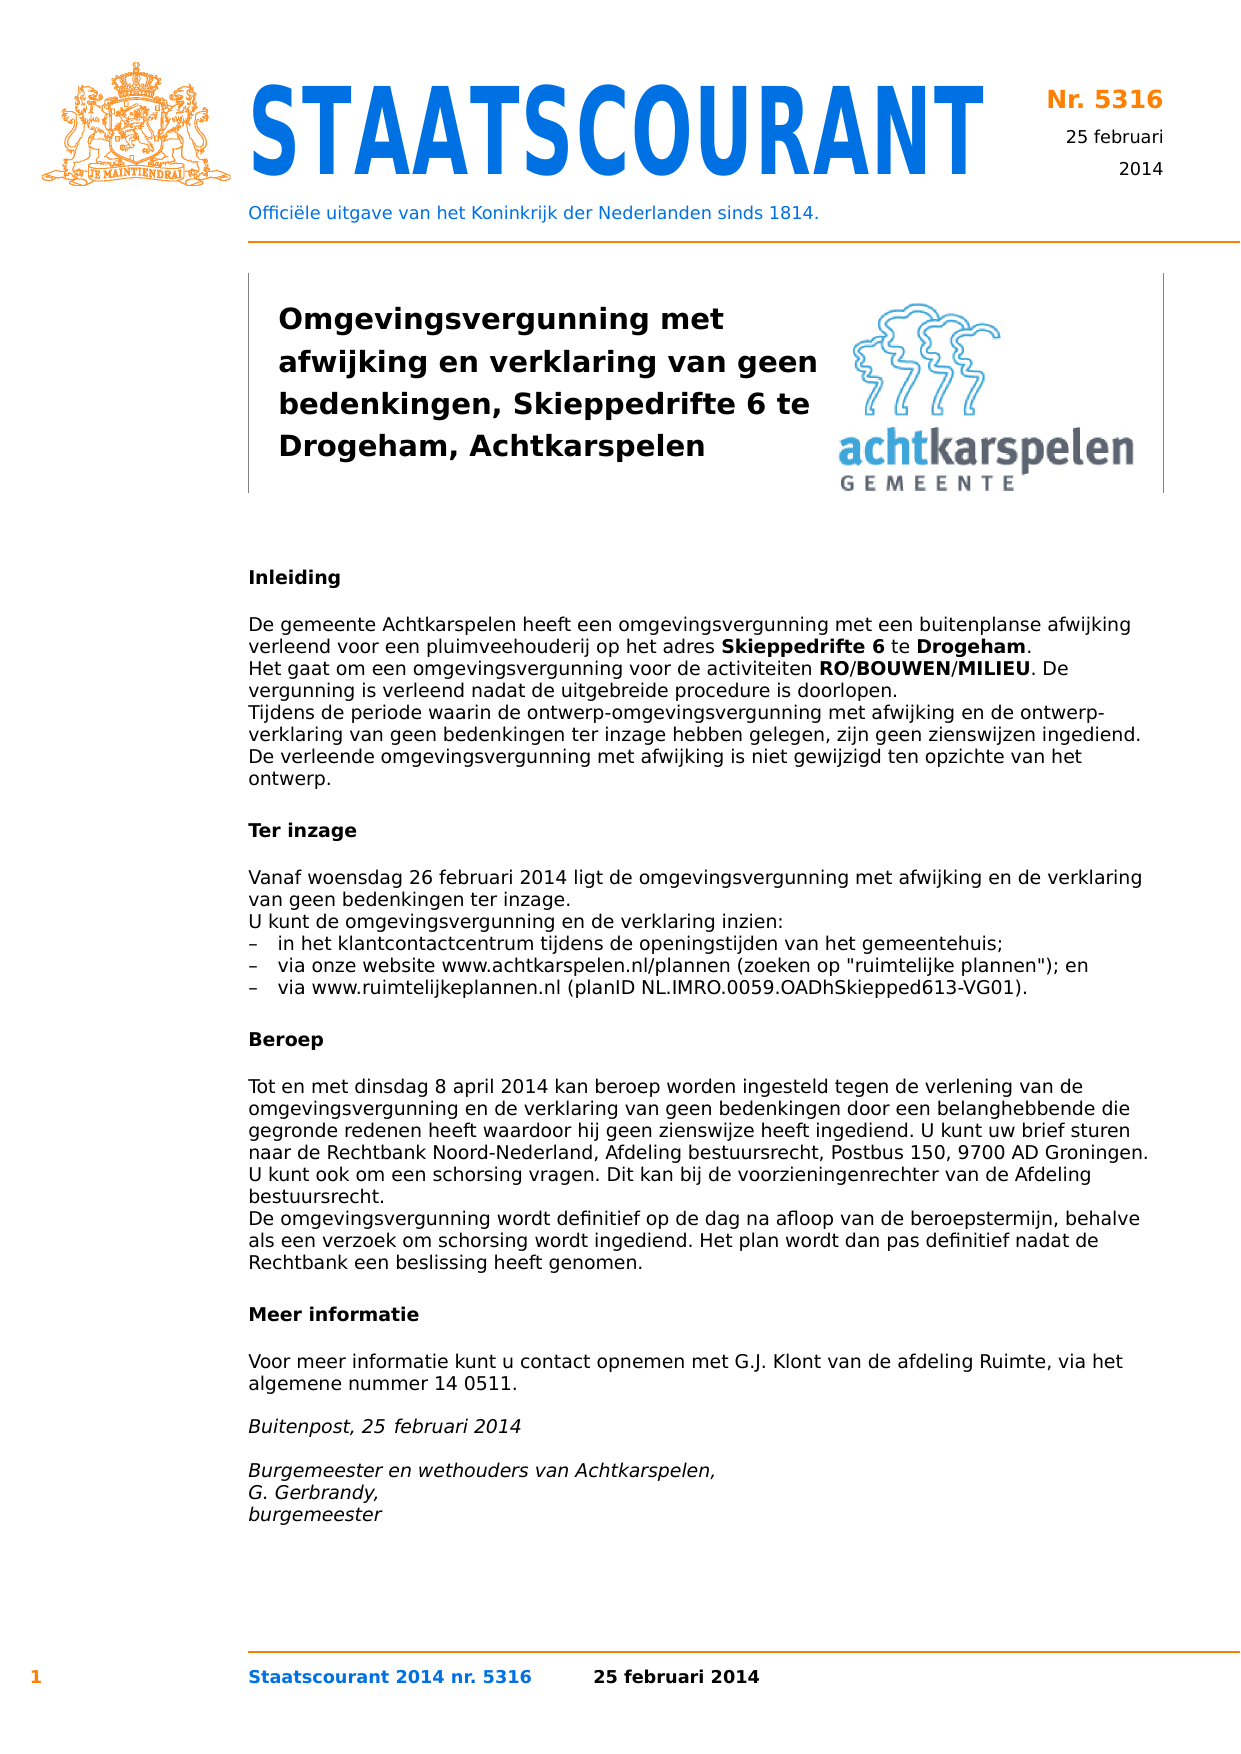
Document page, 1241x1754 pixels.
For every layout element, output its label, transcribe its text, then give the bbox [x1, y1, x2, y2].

text De omgevingsvergunning wordt definitief op de dag na afloop van de beroepstermijn, behalve als een verzoek om schorsing wordt ingediend. Het plan wordt dan pas definitief nadat de Rechtbank een beslissing heeft genomen. [248, 1208, 1163, 1273]
text – via www.ruimtelijkeplannen.nl (planID NL.IMRO.0059.OADhSkiepped613-VG01). [248, 977, 1163, 999]
text Buitenpost, 25 februari 2014 [248, 1416, 1163, 1438]
picture [41, 62, 231, 186]
table_cell 2014 [998, 153, 1240, 203]
text Tot en met dinsdag 8 april 2014 kan beroep worden ingesteld tegen de verlening van de omgevingsvergunning en de verklaring van geen bedenkingen door een belanghebbende die gegronde redenen heeft waardoor hij geen zienswijze heeft ingediend. U kunt uw brief sturen naar de Rechtbank Noord-Nederland, Afdeling bestuursrecht, Postbus 150, 9700 AD Groningen. U kunt ook om een schorsing vragen. Dit kan bij de voorzieningenrechter van de Afdeling bestuursrecht. [248, 1076, 1163, 1208]
subtitle Beroep [248, 1029, 1163, 1051]
text – in het klantcontactcentrum tijdens de openingstijden van het gemeentehuis; [248, 933, 1163, 955]
text – via onze website www.achtkarspelen.nl/plannen (zoeken op "ruimtelijke plannen"); en [248, 955, 1163, 977]
subtitle Ter inzage [248, 820, 1163, 842]
table_cell Officiële uitgave van het Koninkrijk der Nederlanden sinds 1814. [248, 203, 1240, 241]
text Tijdens de periode waarin de ontwerp-omgevingsvergunning met afwijking en de ontwerp-verklaring van geen bedenkingen ter inzage hebben gelegen, zijn geen zienswijzen ingediend. De verleende omgevingsvergunning met afwijking is niet gewijzigd ten opzichte van het ontwerp. [248, 702, 1163, 790]
subtitle Inleiding [248, 567, 1163, 589]
text Het gaat om een omgevingsvergunning voor de activiteiten RO/BOUWEN/MILIEU. De vergunning is verleend nadat de uitgebreide procedure is doorlopen. [248, 658, 1163, 702]
table_header Nr. 5316 [998, 62, 1240, 121]
subtitle Omgevingsvergunning met afwijking en verklaring van geen bedenkingen, Skieppedrifte 6 te Drogeham, Achtkarspelen [249, 273, 1163, 493]
text Burgemeester en wethouders van Achtkarspelen, G. Gerbrandy, burgemeester [248, 1460, 1163, 1526]
text Voor meer informatie kunt u contact opnemen met G.J. Klont van de afdeling Ruimte, via het algemene nummer 14 0511. [248, 1351, 1163, 1394]
table_header STAATSCOURANT [248, 62, 998, 203]
subtitle Meer informatie [248, 1303, 1163, 1326]
table_header [25, 62, 248, 241]
table_cell 25 februari [998, 121, 1240, 153]
text U kunt de omgevingsvergunning en de verklaring inzien: [248, 911, 1163, 933]
text De gemeente Achtkarspelen heeft een omgevingsvergunning met een buitenplanse afwijking verleend voor een pluimveehouderij op het adres Skieppedrifte 6 te Drogeham. [248, 614, 1163, 658]
text Vanaf woensdag 26 februari 2014 ligt de omgevingsvergunning met afwijking en de verklaring van geen bedenkingen ter inzage. [248, 867, 1163, 911]
picture [838, 302, 1134, 492]
